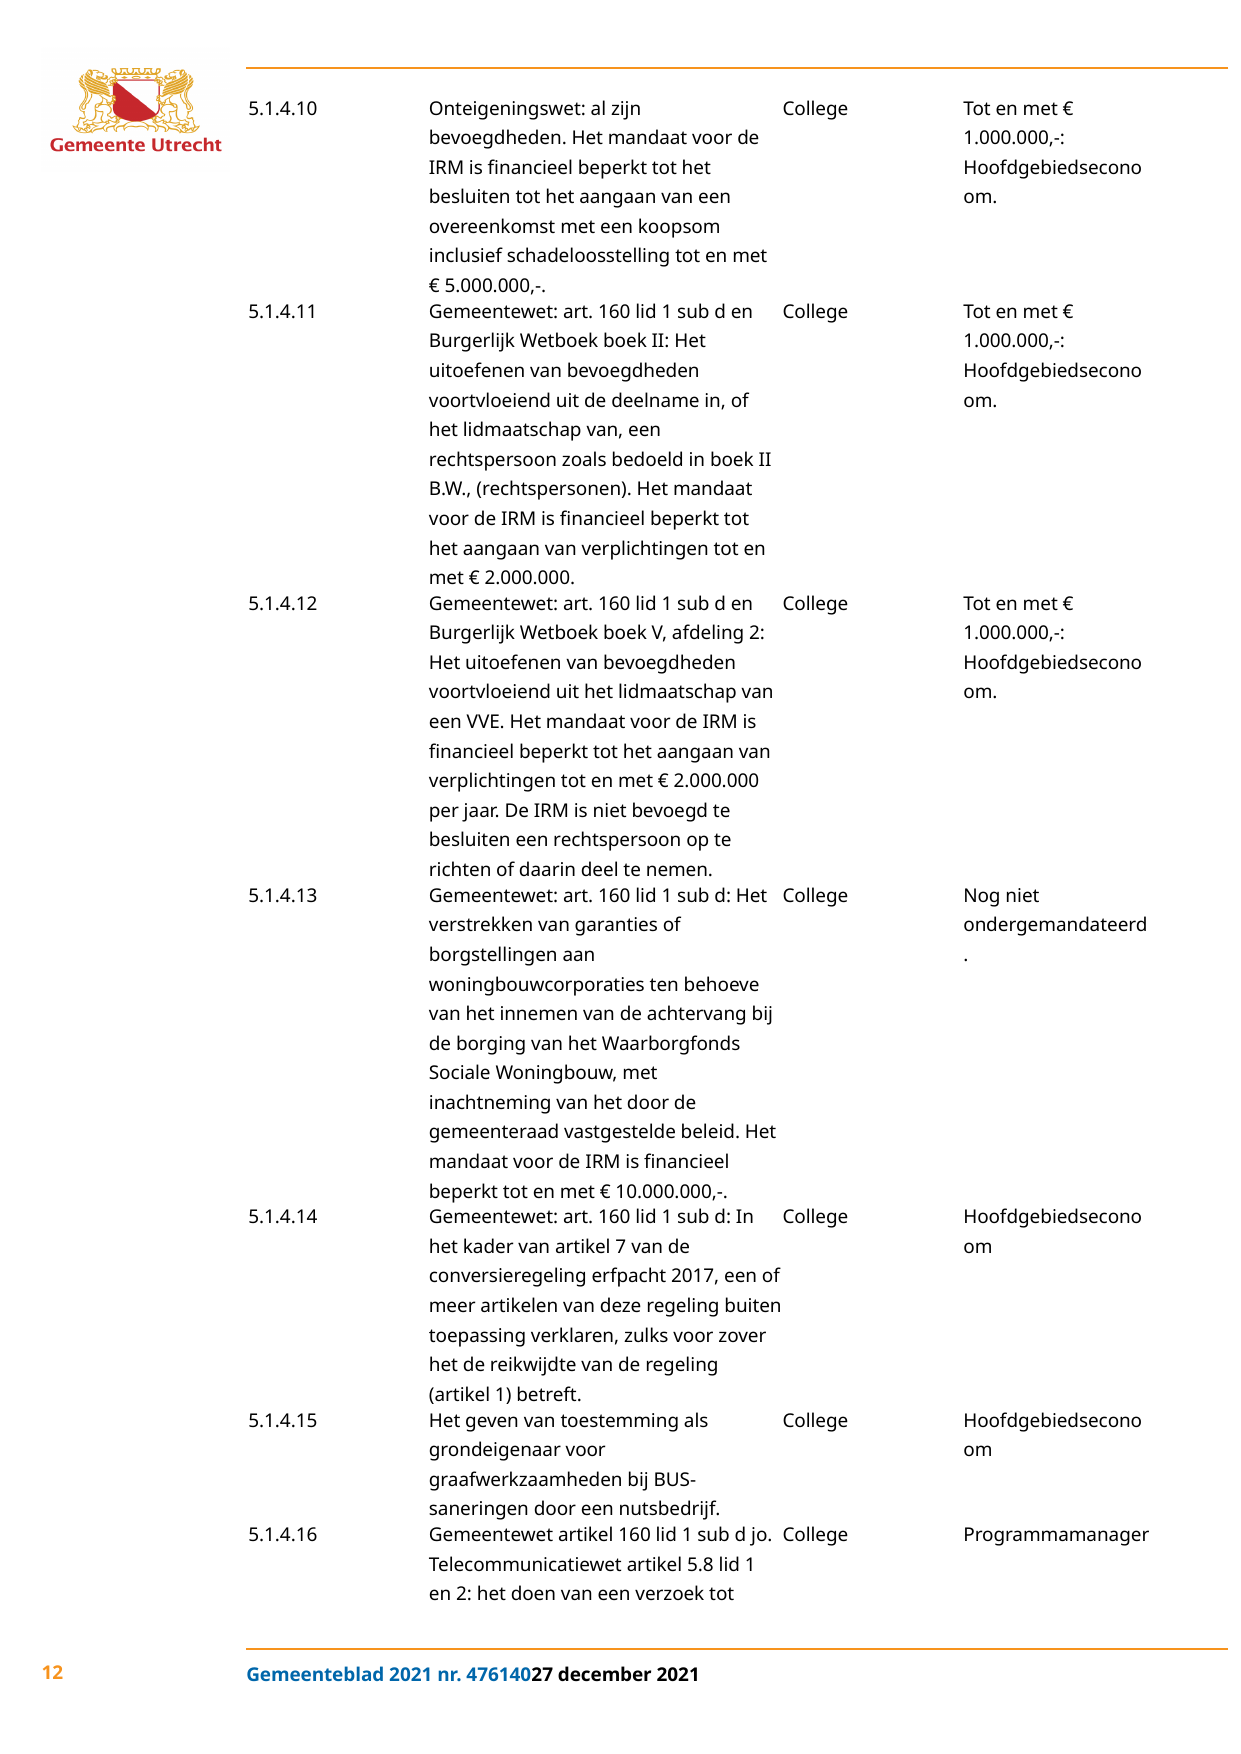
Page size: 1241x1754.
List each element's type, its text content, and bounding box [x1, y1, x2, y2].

table_cell 5.1.4.16 [248, 1521, 429, 1606]
table_cell 5.1.4.13 [248, 882, 429, 1203]
table_cell Programmamanager [963, 1521, 1152, 1606]
table_cell Gemeentewet: art. 160 lid 1 sub d: Het verstrekken van garanties of borgstellingen aan woningbouwcorporaties ten behoeve van het innemen van de achtervang bij de borging van het Waarborgfonds Sociale Woningbouw, met inachtneming van het door de gemeenteraad vastgestelde beleid. Het mandaat voor de IRM is financieel beperkt tot en met € 10.000.000,-. [429, 882, 782, 1203]
table_cell College [782, 95, 963, 298]
table_cell Tot en met € 1.000.000,-: Hoofdgebiedseconoom. [963, 298, 1152, 590]
table_cell Hoofdgebiedseconoom [963, 1204, 1152, 1407]
table_cell Gemeentewet: art. 160 lid 1 sub d: In het kader van artikel 7 van de conversieregeling erfpacht 2017, een of meer artikelen van deze regeling buiten toepassing verklaren, zulks voor zover het de reikwijdte van de regeling (artikel 1) betreft. [429, 1204, 782, 1407]
table_cell Gemeentewet: art. 160 lid 1 sub d en Burgerlijk Wetboek boek II: Het uitoefenen van bevoegdheden voortvloeiend uit de deelname in, of het lidmaatschap van, een rechtspersoon zoals bedoeld in boek II B.W., (rechtspersonen). Het mandaat voor de IRM is financieel beperkt tot het aangaan van verplichtingen tot en met € 2.000.000. [429, 298, 782, 590]
table_cell 5.1.4.14 [248, 1204, 429, 1407]
table_cell College [782, 590, 963, 882]
table_cell Nog niet ondergemandateerd. [963, 882, 1152, 1203]
table_cell 5.1.4.15 [248, 1407, 429, 1521]
table_cell College [782, 882, 963, 1203]
table_cell Onteigeningswet: al zijn bevoegdheden. Het mandaat voor de IRM is financieel beperkt tot het besluiten tot het aangaan van een overeenkomst met een koopsom inclusief schadeloosstelling tot en met € 5.000.000,-. [429, 95, 782, 298]
table_cell 5.1.4.11 [248, 298, 429, 590]
table_cell Het geven van toestemming als grondeigenaar voor graafwerkzaamheden bij BUS-saneringen door een nutsbedrijf. [429, 1407, 782, 1521]
picture [41, 47, 231, 172]
table_cell College [782, 1521, 963, 1606]
table_cell College [782, 298, 963, 590]
table_cell Tot en met € 1.000.000,-: Hoofdgebiedseconoom. [963, 590, 1152, 882]
table_cell College [782, 1204, 963, 1407]
table_cell College [782, 1407, 963, 1521]
table_cell Hoofdgebiedseconoom [963, 1407, 1152, 1521]
table_cell Gemeentewet artikel 160 lid 1 sub d jo. Telecommunicatiewet artikel 5.8 lid 1 en 2: het doen van een verzoek tot [429, 1521, 782, 1606]
table_cell Tot en met € 1.000.000,-: Hoofdgebiedseconoom. [963, 95, 1152, 298]
table_cell 5.1.4.10 [248, 95, 429, 298]
table_cell Gemeentewet: art. 160 lid 1 sub d en Burgerlijk Wetboek boek V, afdeling 2: Het uitoefenen van bevoegdheden voortvloeiend uit het lidmaatschap van een VVE. Het mandaat voor de IRM is financieel beperkt tot het aangaan van verplichtingen tot en met € 2.000.000 per jaar. De IRM is niet bevoegd te besluiten een rechtspersoon op te richten of daarin deel te nemen. [429, 590, 782, 882]
table_cell 5.1.4.12 [248, 590, 429, 882]
